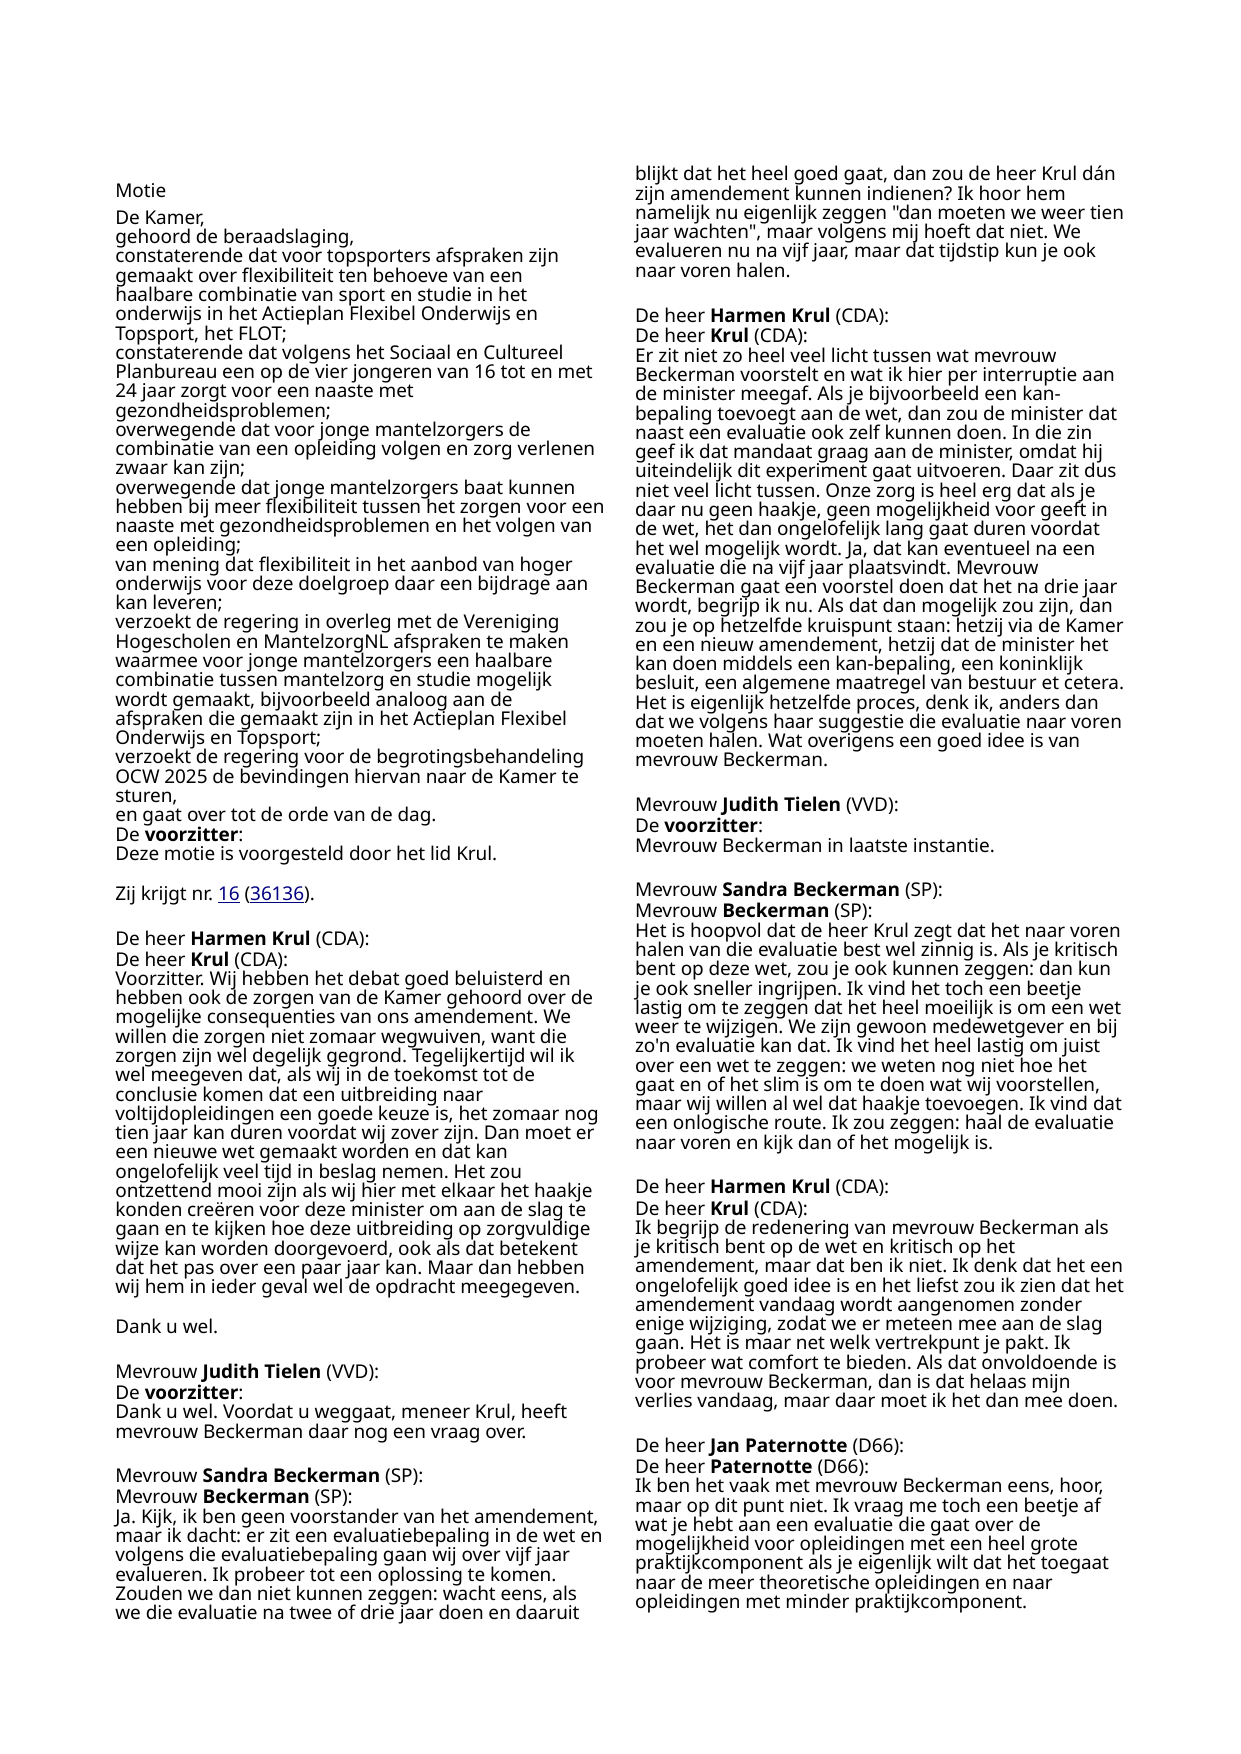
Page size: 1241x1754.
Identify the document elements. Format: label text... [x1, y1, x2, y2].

text Deze motie is voorgesteld door het lid Krul. [115, 845, 605, 864]
text Er zit niet zo heel veel licht tussen wat mevrouw Beckerman voorstelt en wat ik hier per interruptie aan de minister meegaf. Als je bijvoorbeeld een kan-bepaling toevoegt aan de wet, dan zou de minister dat naast een evaluatie ook zelf kunnen doen. In die zin geef ik dat mandaat graag aan de minister, omdat hij uiteindelijk dit experiment gaat uitvoeren. Daar zit dus niet veel licht tussen. Onze zorg is heel erg dat als je daar nu geen haakje, geen mogelijkheid voor geeft in de wet, het dan ongelofelijk lang gaat duren voordat het wel mogelijk wordt. Ja, dat kan eventueel na een evaluatie die na vijf jaar plaatsvindt. Mevrouw Beckerman gaat een voorstel doen dat het na drie jaar wordt, begrijp ik nu. Als dat dan mogelijk zou zijn, dan zou je op hetzelfde kruispunt staan: hetzij via de Kamer en een nieuw amendement, hetzij dat de minister het kan doen middels een kan-bepaling, een koninklijk besluit, een algemene maatregel van bestuur et cetera. Het is eigenlijk hetzelfde proces, denk ik, anders dan dat we volgens haar suggestie die evaluatie naar voren moeten halen. Wat overigens een goed idee is van mevrouw Beckerman. [635, 347, 1125, 771]
text De heer Paternotte (D66): [635, 1458, 1125, 1477]
text Motie [115, 177, 605, 203]
text Ja. Kijk, ik ben geen voorstander van het amendement, maar ik dacht: er zit een evaluatiebepaling in de wet en volgens die evaluatiebepaling gaan wij over vijf jaar evalueren. Ik probeer tot een oplossing te komen. Zouden we dan niet kunnen zeggen: wacht eens, als we die evaluatie na twee of drie jaar doen en daaruit [115, 1508, 605, 1623]
text Ik begrijp de redenering van mevrouw Beckerman als je kritisch bent op de wet en kritisch op het amendement, maar dat ben ik niet. Ik denk dat het een ongelofelijk goed idee is en het liefst zou ik zien dat het amendement vandaag wordt aangenomen zonder enige wijziging, zodat we er meteen mee aan de slag gaan. Het is maar net welk vertrekpunt je pakt. Ik probeer wat comfort te bieden. Als dat onvoldoende is voor mevrouw Beckerman, dan is dat helaas mijn verlies vandaag, maar daar moet ik het dan mee doen. [635, 1219, 1125, 1411]
text Mevrouw Judith Tielen (VVD): [635, 792, 1125, 817]
text Mevrouw Beckerman (SP): [115, 1488, 605, 1508]
text Het is hoopvol dat de heer Krul zegt dat het naar voren halen van die evaluatie best wel zinnig is. Als je kritisch bent op deze wet, zou je ook kunnen zeggen: dan kun je ook sneller ingrijpen. Ik vind het toch een beetje lastig om te zeggen dat het heel moeilijk is om een wet weer te wijzigen. We zijn gewoon medewetgever en bij zo'n evaluatie kan dat. Ik vind het heel lastig om juist over een wet te zeggen: we weten nog niet hoe het gaat en of het slim is om te doen wat wij voorstellen, maar wij willen al wel dat haakje toevoegen. Ik vind dat een onlogische route. Ik zou zeggen: haal de evaluatie naar voren en kijk dan of het mogelijk is. [635, 922, 1125, 1153]
text Dank u wel. Voordat u weggaat, meneer Krul, heeft mevrouw Beckerman daar nog een vraag over. [115, 1403, 605, 1442]
text verzoekt de regering in overleg met de Vereniging Hogescholen en MantelzorgNL afspraken te maken waarmee voor jonge mantelzorgers een haalbare combinatie tussen mantelzorg en studie mogelijk wordt gemaakt, bijvoorbeeld analoog aan de afspraken die gemaakt zijn in het Actieplan Flexibel Onderwijs en Topsport; [115, 613, 605, 748]
text De heer Harmen Krul (CDA): [635, 1174, 1125, 1199]
text van mening dat flexibiliteit in het aanbod van hoger onderwijs voor deze doelgroep daar een bijdrage aan kan leveren; [115, 556, 605, 613]
text De voorzitter: [115, 826, 605, 845]
text overwegende dat voor jonge mantelzorgers de combinatie van een opleiding volgen en zorg verlenen zwaar kan zijn; [115, 421, 605, 479]
text De voorzitter: [115, 1384, 605, 1403]
text Mevrouw Sandra Beckerman (SP): [115, 1463, 605, 1488]
text en gaat over tot de orde van de dag. [115, 806, 605, 826]
text constaterende dat volgens het Sociaal en Cultureel Planbureau een op de vier jongeren van 16 tot en met 24 jaar zorgt voor een naaste met gezondheidsproblemen; [115, 344, 605, 421]
text Ik ben het vaak met mevrouw Beckerman eens, hoor, maar op dit punt niet. Ik vraag me toch een beetje af wat je hebt aan een evaluatie die gaat over de mogelijkheid voor opleidingen met een heel grote praktijkcomponent als je eigenlijk wilt dat het toegaat naar de meer theoretische opleidingen en naar opleidingen met minder praktijkcomponent. [635, 1477, 1125, 1612]
text Mevrouw Beckerman (SP): [635, 902, 1125, 922]
text De heer Krul (CDA): [635, 1199, 1125, 1219]
text De heer Jan Paternotte (D66): [635, 1432, 1125, 1458]
text gehoord de beraadslaging, [115, 228, 605, 247]
text De heer Krul (CDA): [635, 327, 1125, 347]
text De Kamer, [115, 209, 605, 228]
text De voorzitter: [635, 817, 1125, 837]
text blijkt dat het heel goed gaat, dan zou de heer Krul dán zijn amendement kunnen indienen? Ik hoor hem namelijk nu eigenlijk zeggen "dan moeten we weer tien jaar wachten", maar volgens mij hoeft dat niet. We evalueren nu na vijf jaar, maar dat tijdstip kun je ook naar voren halen. [635, 165, 1125, 281]
text Mevrouw Sandra Beckerman (SP): [635, 877, 1125, 902]
text Mevrouw Beckerman in laatste instantie. [635, 837, 1125, 856]
text constaterende dat voor topsporters afspraken zijn gemaakt over flexibiliteit ten behoeve van een haalbare combinatie van sport en studie in het onderwijs in het Actieplan Flexibel Onderwijs en Topsport, het FLOT; [115, 247, 605, 344]
text Zij krijgt nr. 16 (36136). [115, 885, 605, 904]
text verzoekt de regering voor de begrotingsbehandeling OCW 2025 de bevindingen hiervan naar de Kamer te sturen, [115, 748, 605, 806]
text De heer Krul (CDA): [115, 951, 605, 970]
text Voorzitter. Wij hebben het debat goed beluisterd en hebben ook de zorgen van de Kamer gehoord over de mogelijke consequenties van ons amendement. We willen die zorgen niet zomaar wegwuiven, want die zorgen zijn wel degelijk gegrond. Tegelijkertijd wil ik wel meegeven dat, als wij in de toekomst tot de conclusie komen dat een uitbreiding naar voltijdopleidingen een goede keuze is, het zomaar nog tien jaar kan duren voordat wij zover zijn. Dan moet er een nieuwe wet gemaakt worden en dat kan ongelofelijk veel tijd in beslag nemen. Het zou ontzettend mooi zijn als wij hier met elkaar het haakje konden creëren voor deze minister om aan de slag te gaan en te kijken hoe deze uitbreiding op zorgvuldige wijze kan worden doorgevoerd, ook als dat betekent dat het pas over een paar jaar kan. Maar dan hebben wij hem in ieder geval wel de opdracht meegegeven. [115, 970, 605, 1297]
text Dank u wel. [115, 1318, 605, 1337]
text De heer Harmen Krul (CDA): [635, 302, 1125, 327]
text De heer Harmen Krul (CDA): [115, 925, 605, 951]
text overwegende dat jonge mantelzorgers baat kunnen hebben bij meer flexibiliteit tussen het zorgen voor een naaste met gezondheidsproblemen en het volgen van een opleiding; [115, 479, 605, 556]
text Mevrouw Judith Tielen (VVD): [115, 1358, 605, 1384]
